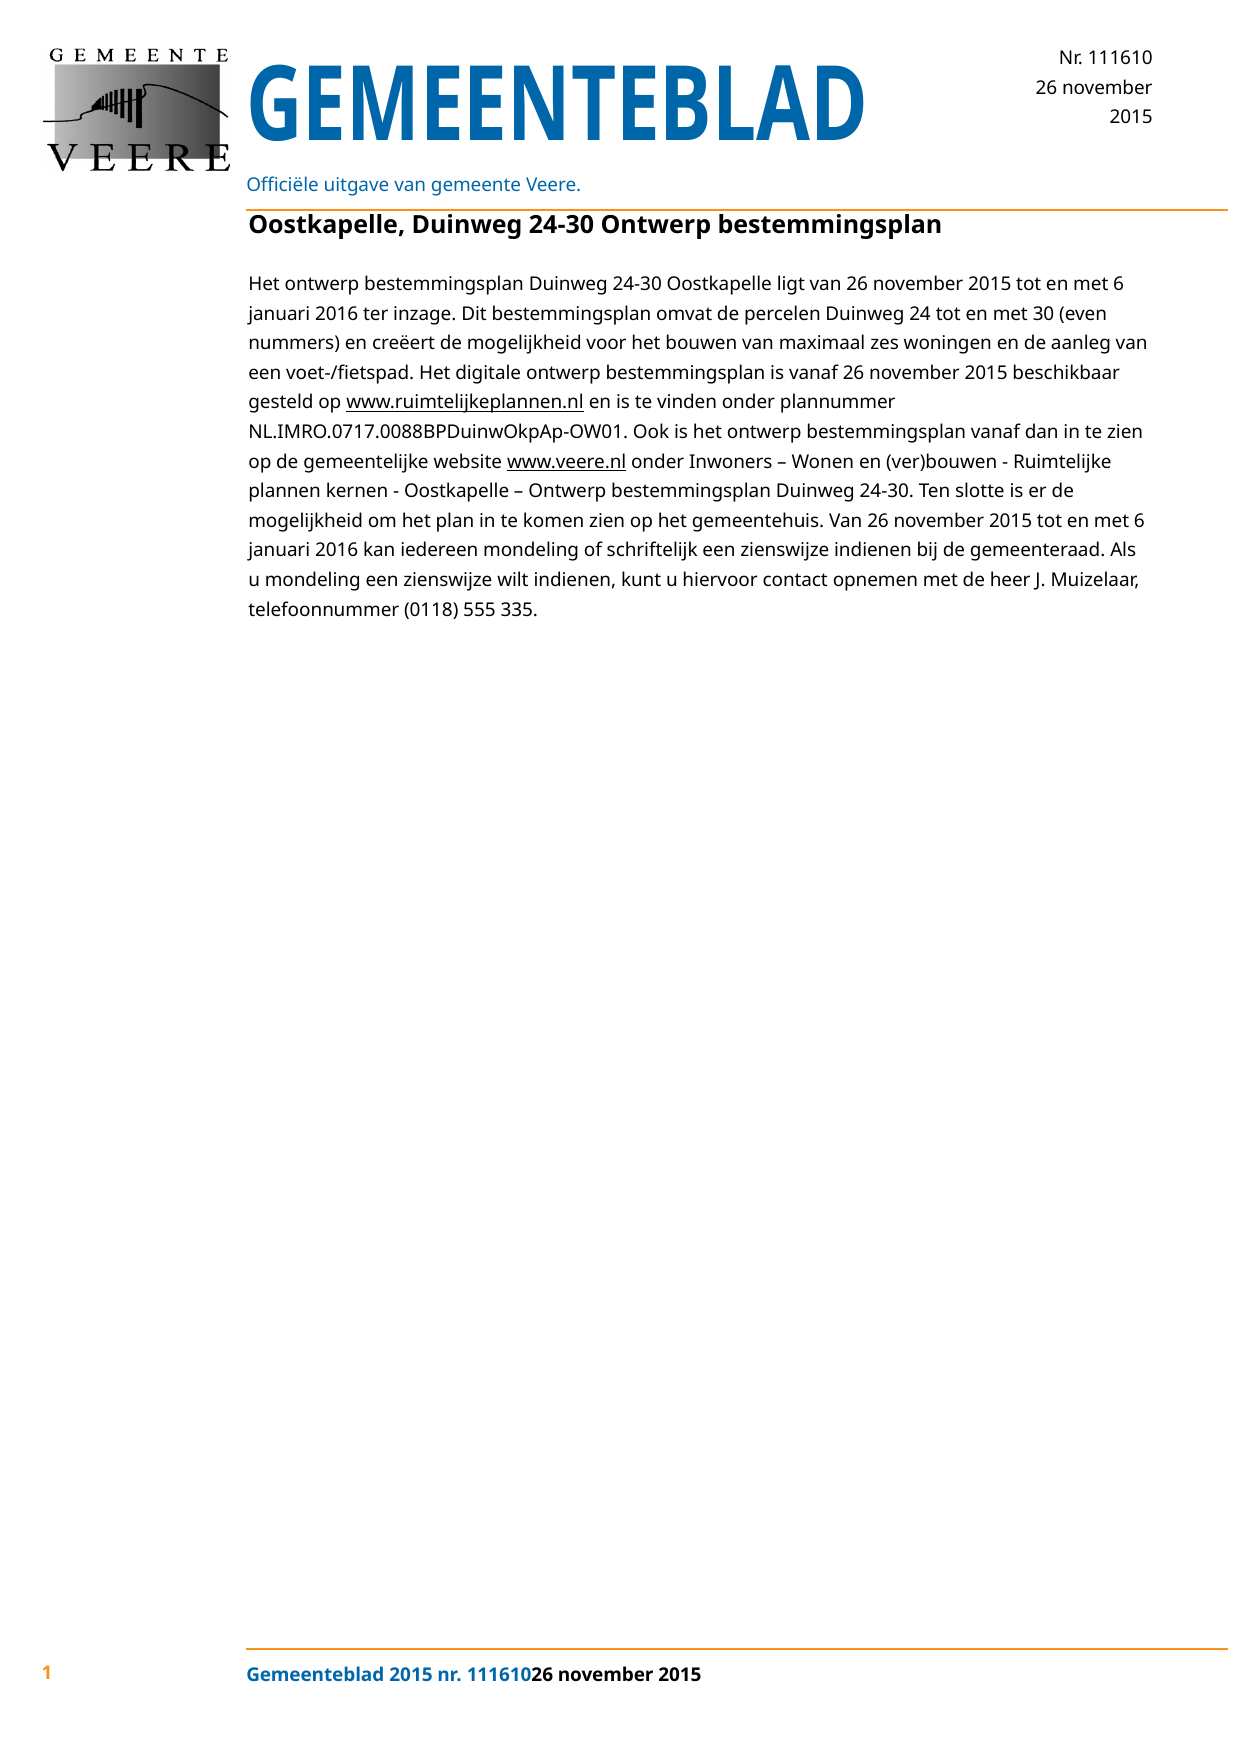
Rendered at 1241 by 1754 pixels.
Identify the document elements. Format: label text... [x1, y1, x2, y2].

text Het ontwerp bestemmingsplan Duinweg 24-30 Oostkapelle ligt van 26 november 2015 tot en met 6 januari 2016 ter inzage. Dit bestemmingsplan omvat de percelen Duinweg 24 tot en met 30 (even nummers) en creëert de mogelijkheid voor het bouwen van maximaal zes woningen en de aanleg van een voet-/fietspad. Het digitale ontwerp bestemmingsplan is vanaf 26 november 2015 beschikbaar gesteld op www.ruimtelijkeplannen.nl en is te vinden onder plannummer NL.IMRO.0717.0088BPDuinwOkpAp-OW01. Ook is het ontwerp bestemmingsplan vanaf dan in te zien op de gemeentelijke website www.veere.nl onder Inwoners – Wonen en (ver)bouwen - Ruimtelijke plannen kernen - Oostkapelle – Ontwerp bestemmingsplan Duinweg 24-30. Ten slotte is er de mogelijkheid om het plan in te komen zien op het gemeentehuis. Van 26 november 2015 tot en met 6 januari 2016 kan iedereen mondeling of schriftelijk een zienswijze indienen bij de gemeenteraad. Als u mondeling een zienswijze wilt indienen, kunt u hiervoor contact opnemen met de heer J. Muizelaar, telefoonnummer (0118) 555 335. [248, 270, 1152, 621]
text Oostkapelle, Duinweg 24-30 Ontwerp bestemmingsplan [248, 211, 1152, 241]
picture [41, 47, 231, 172]
